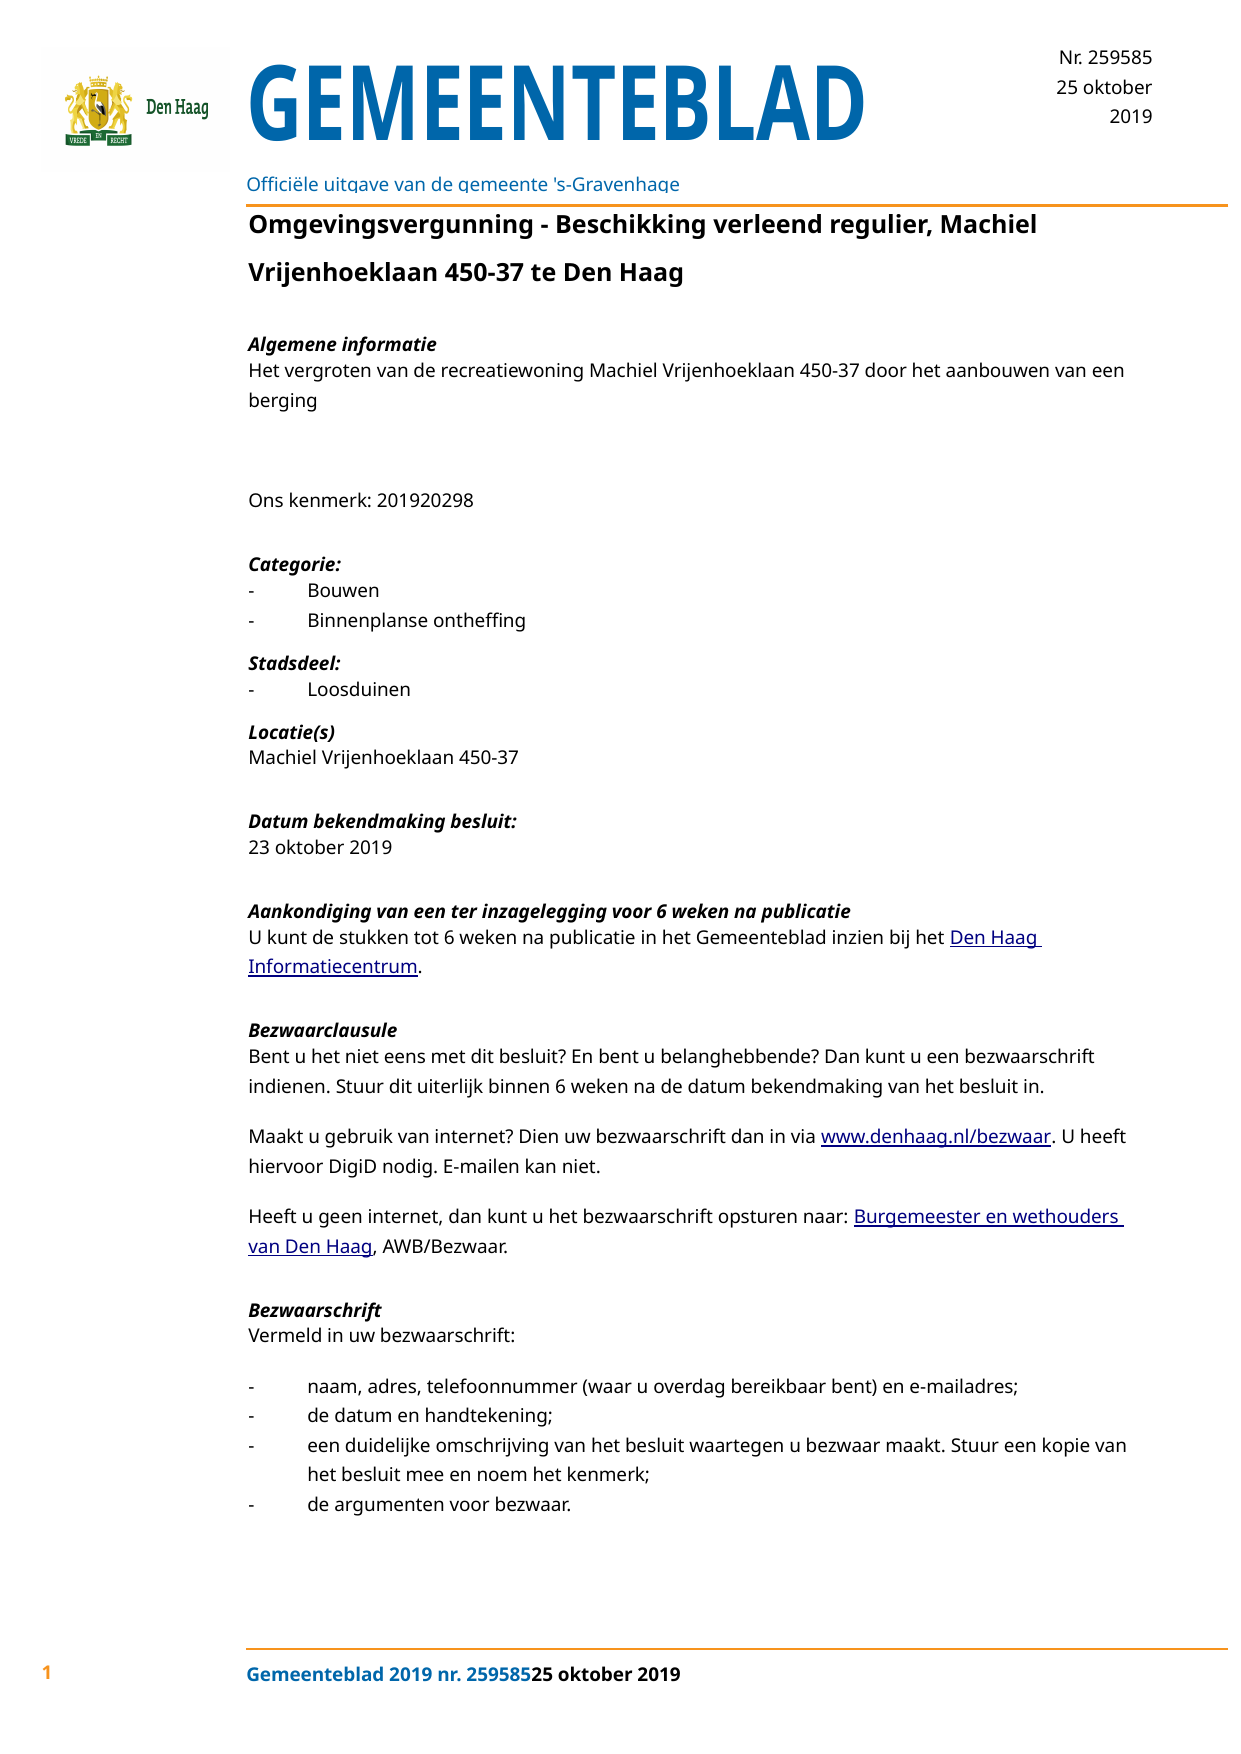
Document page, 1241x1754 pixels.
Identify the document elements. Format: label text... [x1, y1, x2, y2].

list Bouwen [248, 577, 1152, 603]
text Heeft u geen internet, dan kunt u het bezwaarschrift opsturen naar: Burgemeester en wethouders van Den Haag, AWB/Bezwaar. [248, 1203, 1152, 1258]
text Het vergroten van de recreatiewoning Machiel Vrijenhoeklaan 450-37 door het aanbouwen van een berging [248, 357, 1152, 412]
text Bezwaarschrift [248, 1297, 1152, 1322]
text Locatie(s) [248, 719, 1152, 744]
list de argumenten voor bezwaar. [248, 1491, 1152, 1517]
text Machiel Vrijenhoeklaan 450-37 [248, 744, 1152, 770]
text Categorie: [248, 552, 1152, 577]
text Datum bekendmaking besluit: [248, 808, 1152, 834]
text Ons kenmerk: 201920298 [248, 488, 1152, 513]
text Aankondiging van een ter inzagelegging voor 6 weken na publicatie [248, 898, 1152, 924]
text Omgevingsvergunning - Beschikking verleend regulier, Machiel Vrijenhoeklaan 450-37 te Den Haag [248, 207, 1152, 288]
text Bent u het niet eens met dit besluit? En bent u belanghebbende? Dan kunt u een bezwaarschrift indienen. Stuur dit uiterlijk binnen 6 weken na de datum bekendmaking van het besluit in. [248, 1043, 1152, 1098]
text Algemene informatie [248, 331, 1152, 357]
text U kunt de stukken tot 6 weken na publicatie in het Gemeenteblad inzien bij het Den Haag Informatiecentrum. [248, 924, 1152, 979]
text Stadsdeel: [248, 650, 1152, 676]
list naam, adres, telefoonnummer (waar u overdag bereikbaar bent) en e-mailadres; [248, 1373, 1152, 1399]
text Bezwaarclausule [248, 1017, 1152, 1043]
list Loosduinen [248, 676, 1152, 701]
list Binnenplanse ontheffing [248, 607, 1152, 633]
text Maakt u gebruik van internet? Dien uw bezwaarschrift dan in via www.denhaag.nl/bezwaar. U heeft hiervoor DigiD nodig. E-mailen kan niet. [248, 1123, 1152, 1178]
list een duidelijke omschrijving van het besluit waartegen u bezwaar maakt. Stuur een kopie van het besluit mee en noem het kenmerk; [248, 1432, 1152, 1487]
text Vermeld in uw bezwaarschrift: [248, 1322, 1152, 1348]
list de datum en handtekening; [248, 1402, 1152, 1428]
picture [41, 47, 231, 172]
text 23 oktober 2019 [248, 834, 1152, 860]
